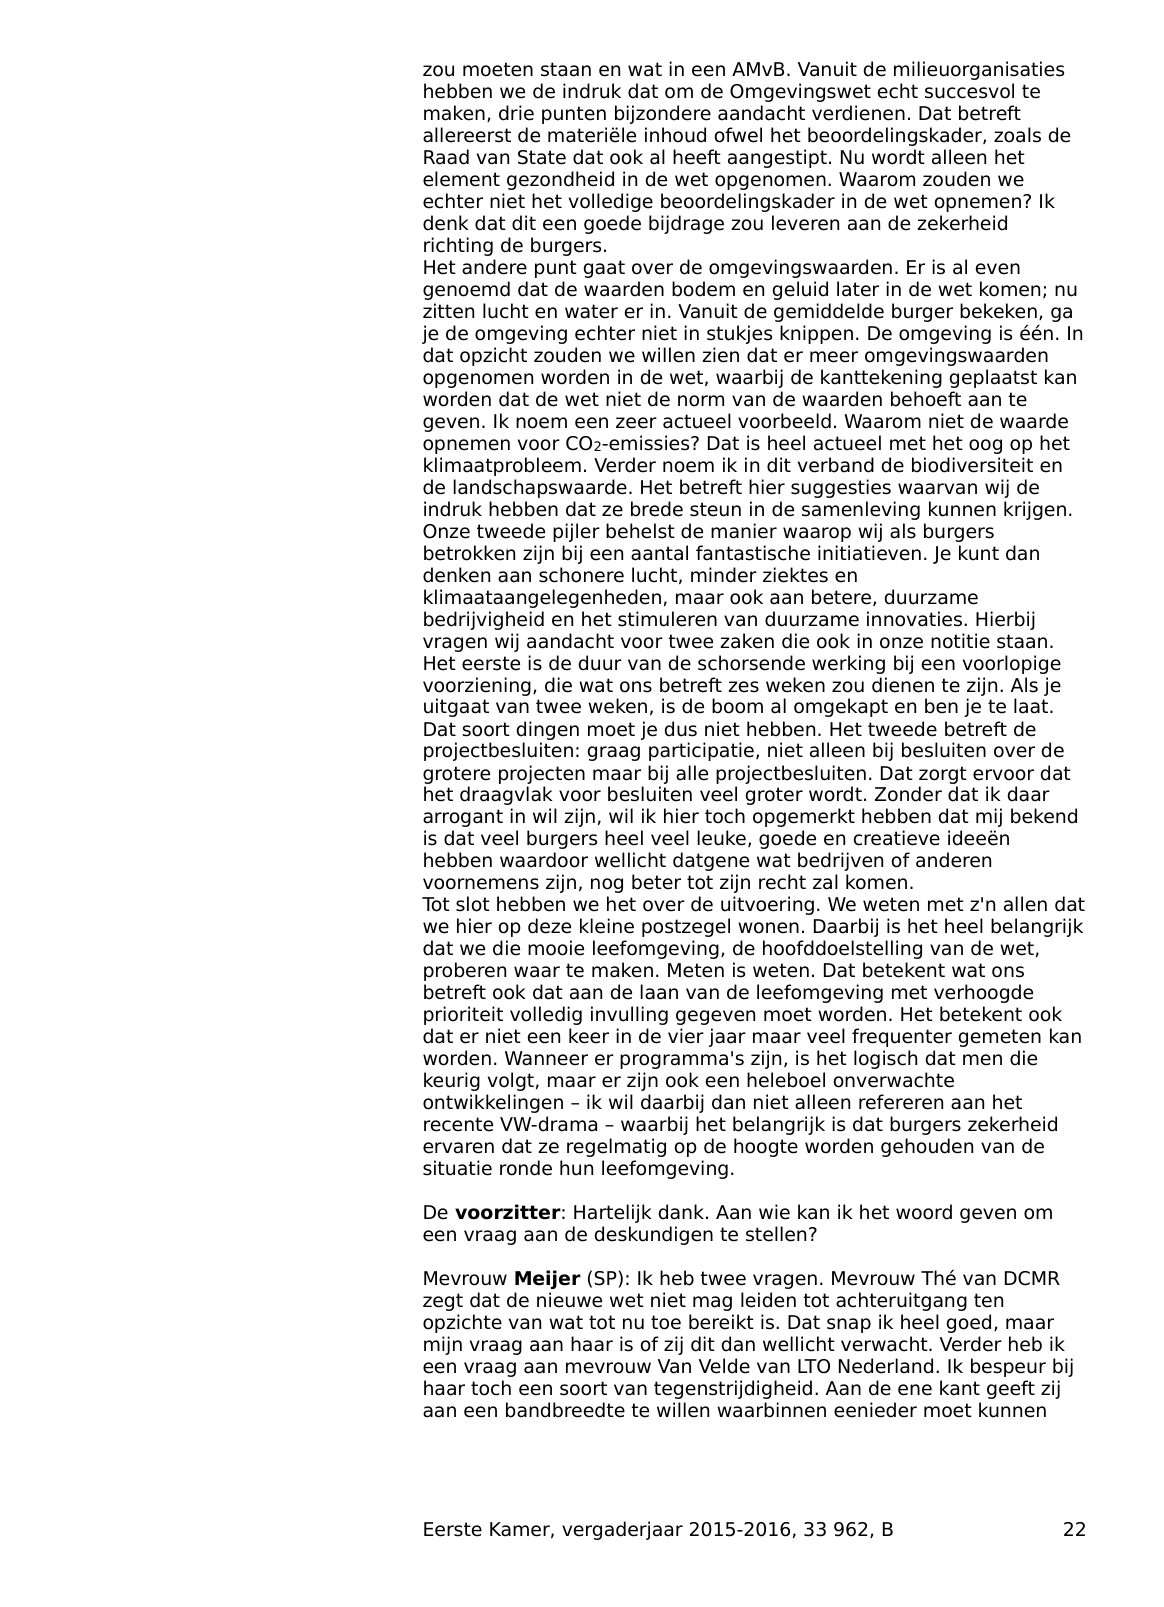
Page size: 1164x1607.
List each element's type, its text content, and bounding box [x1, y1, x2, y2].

text Tot slot hebben we het over de uitvoering. We weten met z'n allen dat we hier op deze kleine postzegel wonen. Daarbij is het heel belangrijk dat we die mooie leefomgeving, de hoofddoelstelling van de wet, proberen waar te maken. Meten is weten. Dat betekent wat ons betreft ook dat aan de laan van de leefomgeving met verhoogde prioriteit volledig invulling gegeven moet worden. Het betekent ook dat er niet een keer in de vier jaar maar veel frequenter gemeten kan worden. Wanneer er programma's zijn, is het logisch dat men die keurig volgt, maar er zijn ook een heleboel onverwachte ontwikkelingen – ik wil daarbij dan niet alleen refereren aan het recente VW-drama – waarbij het belangrijk is dat burgers zekerheid ervaren dat ze regelmatig op de hoogte worden gehouden van de situatie ronde hun leefomgeving. [422, 894, 1087, 1180]
text Mevrouw Meijer (SP): Ik heb twee vragen. Mevrouw Thé van DCMR zegt dat de nieuwe wet niet mag leiden tot achteruitgang ten opzichte van wat tot nu toe bereikt is. Dat snap ik heel goed, maar mijn vraag aan haar is of zij dit dan wellicht verwacht. Verder heb ik een vraag aan mevrouw Van Velde van LTO Nederland. Ik bespeur bij haar toch een soort van tegenstrijdigheid. Aan de ene kant geeft zij aan een bandbreedte te willen waarbinnen eenieder moet kunnen [422, 1268, 1087, 1422]
text De voorzitter: Hartelijk dank. Aan wie kan ik het woord geven om een vraag aan de deskundigen te stellen? [422, 1202, 1087, 1246]
text Het andere punt gaat over de omgevingswaarden. Er is al even genoemd dat de waarden bodem en geluid later in de wet komen; nu zitten lucht en water er in. Vanuit de gemiddelde burger bekeken, ga je de omgeving echter niet in stukjes knippen. De omgeving is één. In dat opzicht zouden we willen zien dat er meer omgevingswaarden opgenomen worden in de wet, waarbij de kanttekening geplaatst kan worden dat de wet niet de norm van de waarden behoeft aan te geven. Ik noem een zeer actueel voorbeeld. Waarom niet de waarde opnemen voor CO2-emissies? Dat is heel actueel met het oog op het klimaatprobleem. Verder noem ik in dit verband de biodiversiteit en de landschapswaarde. Het betreft hier suggesties waarvan wij de indruk hebben dat ze brede steun in de samenleving kunnen krijgen. [422, 257, 1087, 521]
text zou moeten staan en wat in een AMvB. Vanuit de milieuorganisaties hebben we de indruk dat om de Omgevingswet echt succesvol te maken, drie punten bijzondere aandacht verdienen. Dat betreft allereerst de materiële inhoud ofwel het beoordelingskader, zoals de Raad van State dat ook al heeft aangestipt. Nu wordt alleen het element gezondheid in de wet opgenomen. Waarom zouden we echter niet het volledige beoordelingskader in de wet opnemen? Ik denk dat dit een goede bijdrage zou leveren aan de zekerheid richting de burgers. [422, 59, 1087, 257]
text Onze tweede pijler behelst de manier waarop wij als burgers betrokken zijn bij een aantal fantastische initiatieven. Je kunt dan denken aan schonere lucht, minder ziektes en klimaataangelegenheden, maar ook aan betere, duurzame bedrijvigheid en het stimuleren van duurzame innovaties. Hierbij vragen wij aandacht voor twee zaken die ook in onze notitie staan. Het eerste is de duur van de schorsende werking bij een voorlopige voorziening, die wat ons betreft zes weken zou dienen te zijn. Als je uitgaat van twee weken, is de boom al omgekapt en ben je te laat. Dat soort dingen moet je dus niet hebben. Het tweede betreft de projectbesluiten: graag participatie, niet alleen bij besluiten over de grotere projecten maar bij alle projectbesluiten. Dat zorgt ervoor dat het draagvlak voor besluiten veel groter wordt. Zonder dat ik daar arrogant in wil zijn, wil ik hier toch opgemerkt hebben dat mij bekend is dat veel burgers heel veel leuke, goede en creatieve ideeën hebben waardoor wellicht datgene wat bedrijven of anderen voornemens zijn, nog beter tot zijn recht zal komen. [422, 521, 1087, 894]
